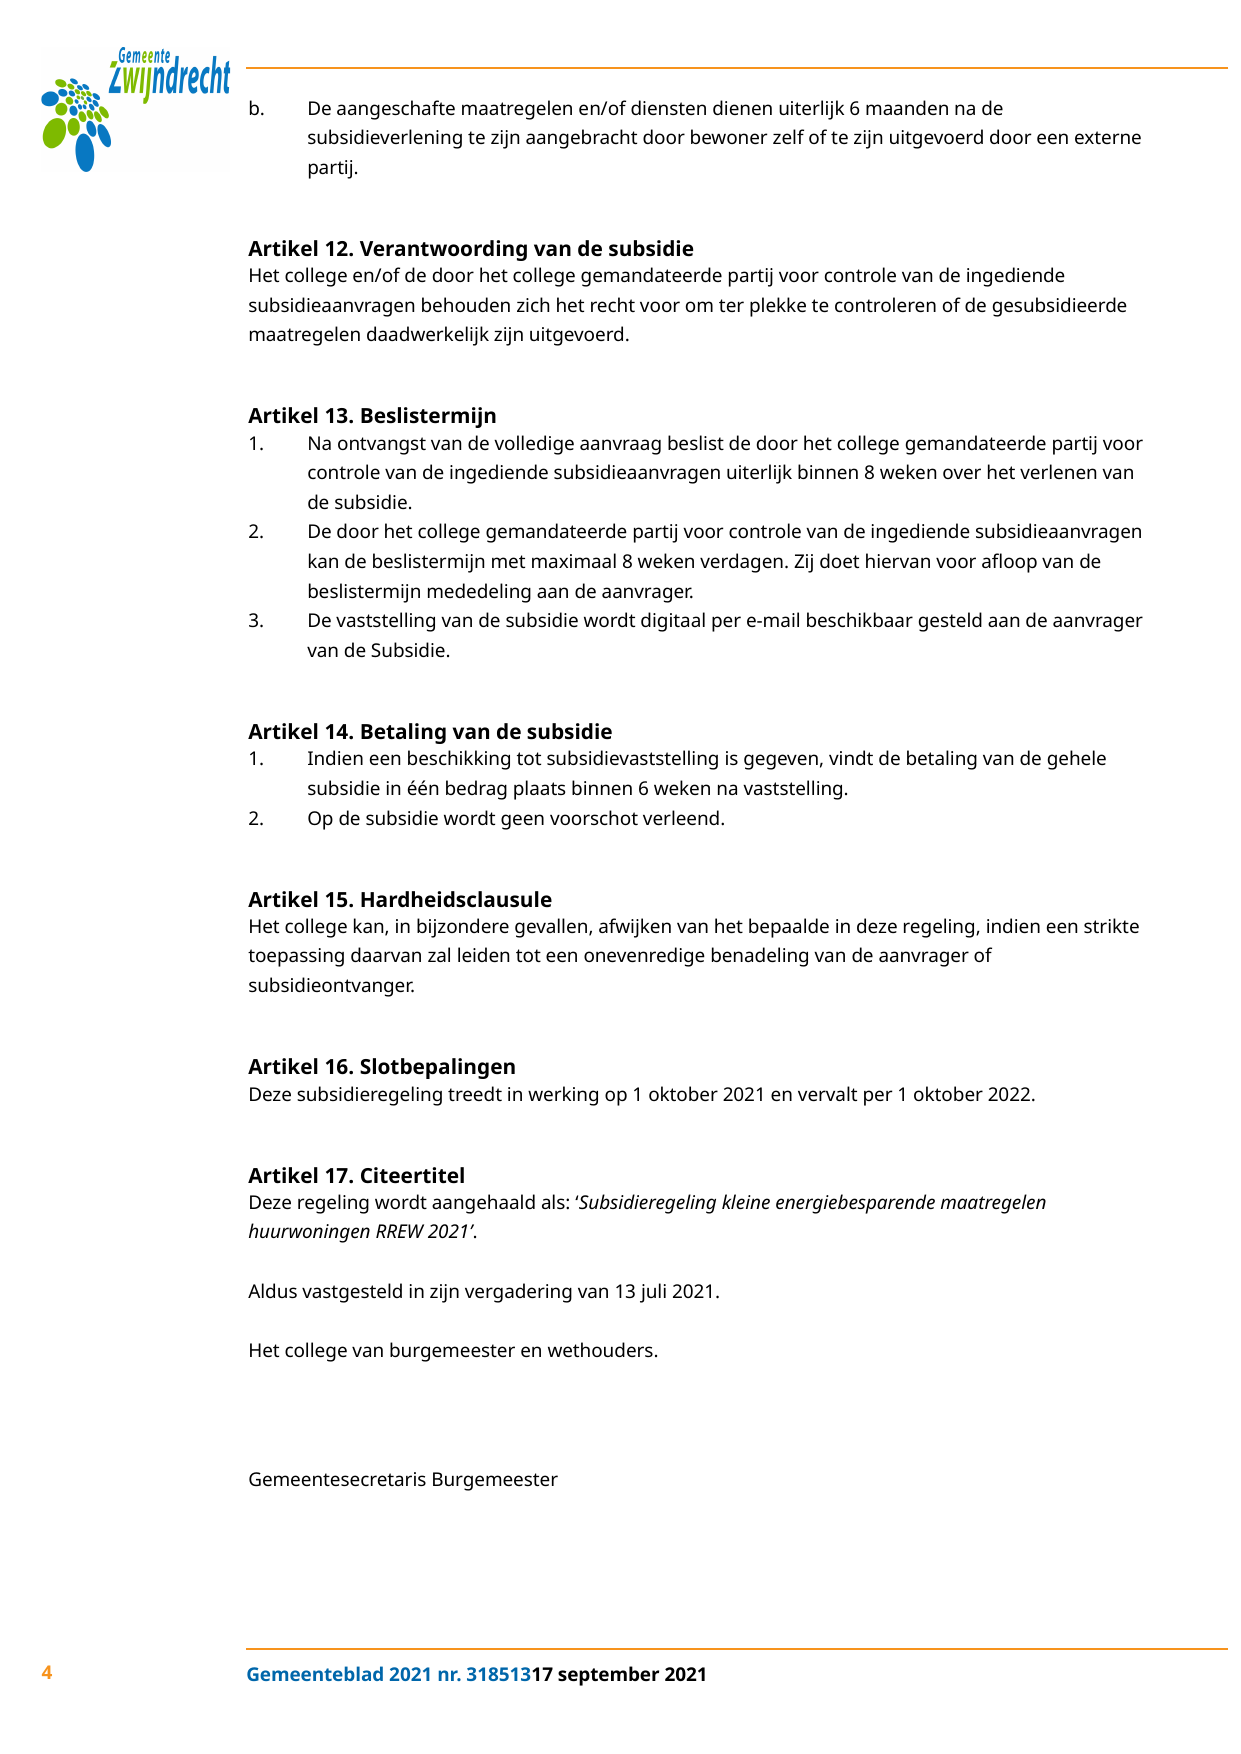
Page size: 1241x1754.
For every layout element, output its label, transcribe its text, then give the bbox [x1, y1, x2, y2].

text Artikel 14. Betaling van de subsidie [248, 717, 1152, 746]
text Het college kan, in bijzondere gevallen, afwijken van het bepaalde in deze regeling, indien een strikte toepassing daarvan zal leiden tot een onevenredige benadeling van de aanvrager of subsidieontvanger. [248, 913, 1152, 998]
list De aangeschafte maatregelen en/of diensten dienen uiterlijk 6 maanden na de subsidieverlening te zijn aangebracht door bewoner zelf of te zijn uitgevoerd door een externe partij. [248, 95, 1152, 180]
list De door het college gemandateerde partij voor controle van de ingediende subsidieaanvragen kan de beslistermijn met maximaal 8 weken verdagen. Zij doet hiervan voor afloop van de beslistermijn mededeling aan de aanvrager. [248, 519, 1152, 604]
text Artikel 17. Citeertitel [248, 1161, 1152, 1189]
text Deze subsidieregeling treedt in werking op 1 oktober 2021 en vervalt per 1 oktober 2022. [248, 1081, 1152, 1106]
text Artikel 15. Hardheidsclausule [248, 885, 1152, 913]
text Aldus vastgesteld in zijn vergadering van 13 juli 2021. [248, 1278, 1152, 1304]
text Deze regeling wordt aangehaald als: ‘Subsidieregeling kleine energiebesparende maatregelen huurwoningen RREW 2021’. [248, 1189, 1152, 1244]
text Artikel 13. Beslistermijn [248, 402, 1152, 430]
list De vaststelling van de subsidie wordt digitaal per e-mail beschikbaar gesteld aan de aanvrager van de Subsidie. [248, 607, 1152, 663]
list Op de subsidie wordt geen voorschot verleend. [248, 805, 1152, 830]
picture [41, 47, 231, 172]
text Artikel 16. Slotbepalingen [248, 1052, 1152, 1081]
list Indien een beschikking tot subsidievaststelling is gegeven, vindt de betaling van de gehele subsidie in één bedrag plaats binnen 6 weken na vaststelling. [248, 746, 1152, 801]
list Na ontvangst van de volledige aanvraag beslist de door het college gemandateerde partij voor controle van de ingediende subsidieaanvragen uiterlijk binnen 8 weken over het verlenen van de subsidie. [248, 430, 1152, 515]
text Het college en/of de door het college gemandateerde partij voor controle van de ingediende subsidieaanvragen behouden zich het recht voor om ter plekke te controleren of de gesubsidieerde maatregelen daadwerkelijk zijn uitgevoerd. [248, 262, 1152, 347]
text Artikel 12. Verantwoording van de subsidie [248, 234, 1152, 262]
text Gemeentesecretaris Burgemeester [248, 1466, 1152, 1491]
text Het college van burgemeester en wethouders. [248, 1337, 1152, 1363]
